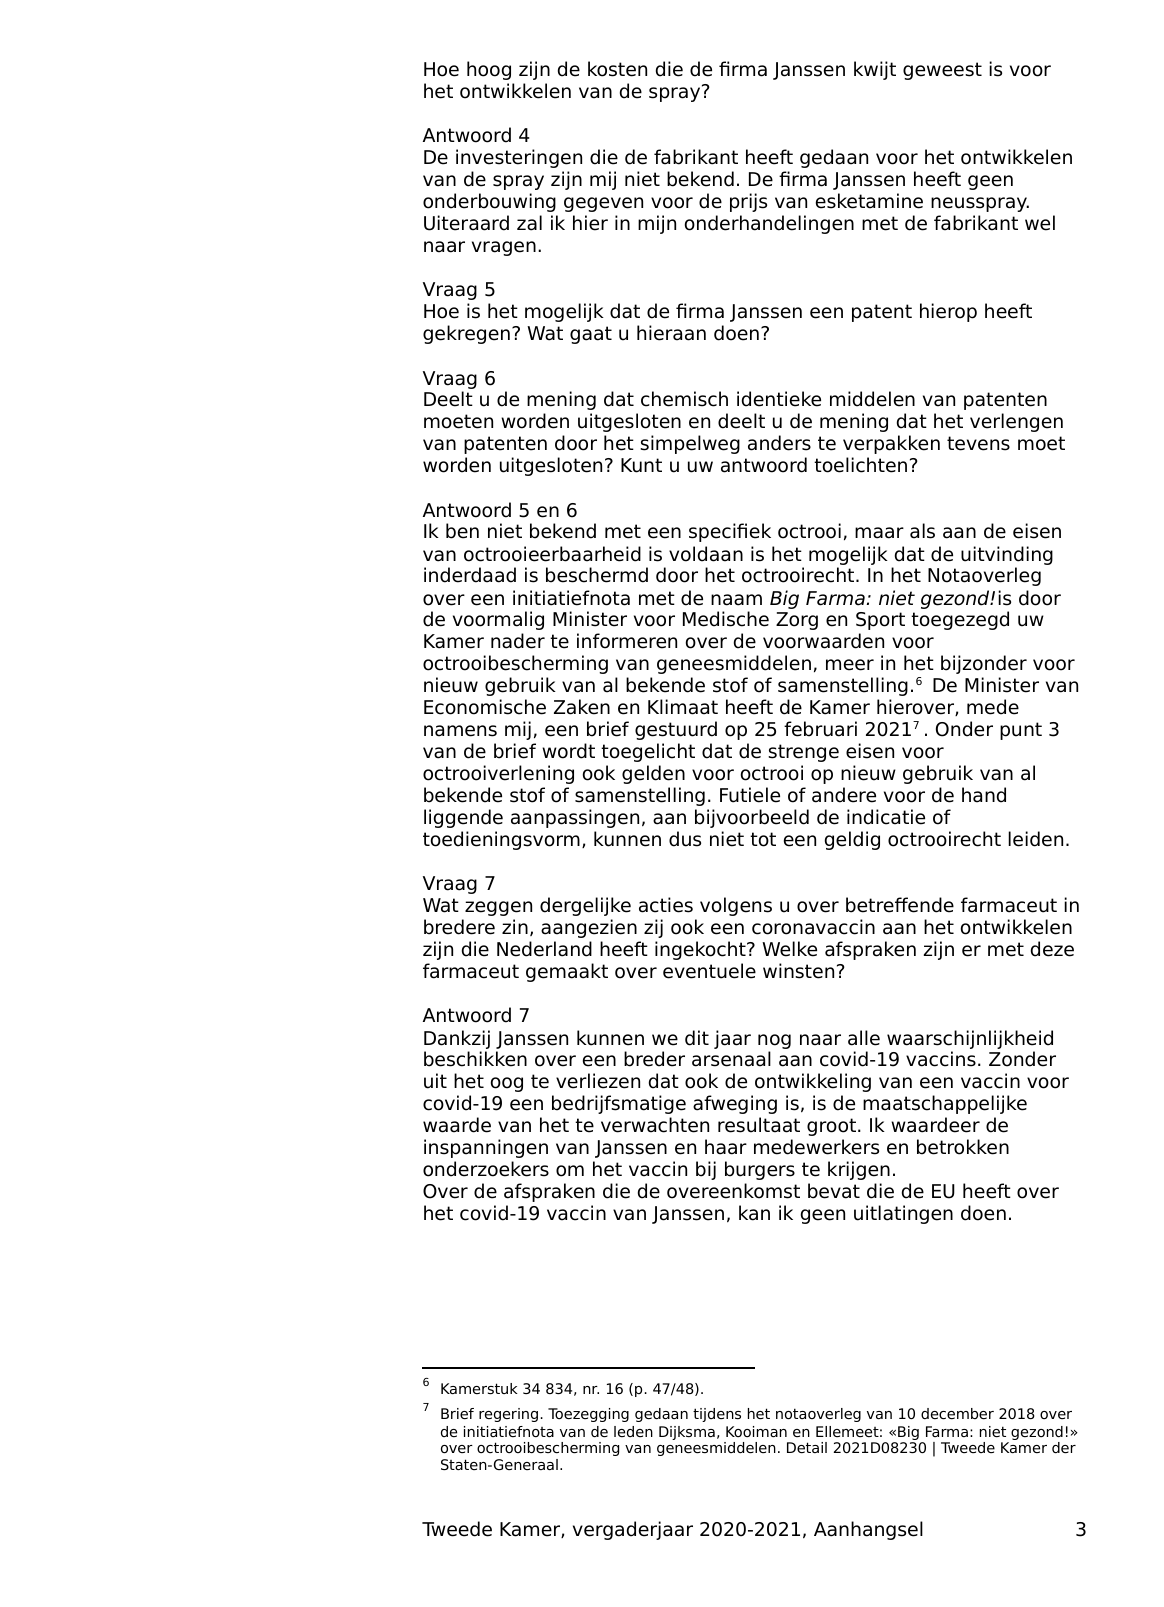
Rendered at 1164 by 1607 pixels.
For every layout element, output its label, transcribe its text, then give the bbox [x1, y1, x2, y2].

text Wat zeggen dergelijke acties volgens u over betreffende farmaceut in bredere zin, aangezien zij ook een coronavaccin aan het ontwikkelen zijn die Nederland heeft ingekocht? Welke afspraken zijn er met deze farmaceut gemaakt over eventuele winsten? [422, 895, 1087, 983]
text Deelt u de mening dat chemisch identieke middelen van patenten moeten worden uitgesloten en deelt u de mening dat het verlengen van patenten door het simpelweg anders te verpakken tevens moet worden uitgesloten? Kunt u uw antwoord toelichten? [422, 389, 1087, 477]
text Vraag 7 [422, 873, 1087, 895]
text Vraag 5 [422, 279, 1087, 301]
text Antwoord 5 en 6 [422, 499, 1087, 521]
text Vraag 6 [422, 367, 1087, 389]
text Dankzij Janssen kunnen we dit jaar nog naar alle waarschijnlijkheid beschikken over een breder arsenaal aan covid-19 vaccins. Zonder uit het oog te verliezen dat ook de ontwikkeling van een vaccin voor covid-19 een bedrijfsmatige afweging is, is de maatschappelijke waarde van het te verwachten resultaat groot. Ik waardeer de inspanningen van Janssen en haar medewerkers en betrokken onderzoekers om het vaccin bij burgers te krijgen. [422, 1027, 1087, 1181]
text Over de afspraken die de overeenkomst bevat die de EU heeft over het covid-19 vaccin van Janssen, kan ik geen uitlatingen doen. [422, 1181, 1087, 1225]
text Ik ben niet bekend met een specifiek octrooi, maar als aan de eisen van octrooieerbaarheid is voldaan is het mogelijk dat de uitvinding inderdaad is beschermd door het octrooirecht. In het Notaoverleg over een initiatiefnota met de naam Big Farma: niet gezond!is door de voormalig Minister voor Medische Zorg en Sport toegezegd uw Kamer nader te informeren over de voorwaarden voor octrooibescherming van geneesmiddelen, meer in het bijzonder voor nieuw gebruik van al bekende stof of samenstelling. De Minister van Economische Zaken en Klimaat heeft de Kamer hierover, mede namens mij, een brief gestuurd op 25 februari 2021. Onder punt 3 van de brief wordt toegelicht dat de strenge eisen voor octrooiverlening ook gelden voor octrooi op nieuw gebruik van al bekende stof of samenstelling. Futiele of andere voor de hand liggende aanpassingen, aan bijvoorbeeld de indicatie of toedieningsvorm, kunnen dus niet tot een geldig octrooirecht leiden. [422, 521, 1087, 851]
text Antwoord 4 [422, 125, 1087, 147]
text Hoe hoog zijn de kosten die de firma Janssen kwijt geweest is voor het ontwikkelen van de spray? [422, 59, 1087, 103]
text Brief regering. Toezegging gedaan tijdens het notaoverleg van 10 december 2018 over de initiatiefnota van de leden Dijksma, Kooiman en Ellemeet: «Big Farma: niet gezond!» over octrooibescherming van geneesmiddelen. Detail 2021D08230 | Tweede Kamer der Staten-Generaal. [422, 1402, 1087, 1474]
text De investeringen die de fabrikant heeft gedaan voor het ontwikkelen van de spray zijn mij niet bekend. De firma Janssen heeft geen onderbouwing gegeven voor de prijs van esketamine neusspray. Uiteraard zal ik hier in mijn onderhandelingen met de fabrikant wel naar vragen. [422, 147, 1087, 257]
text Hoe is het mogelijk dat de firma Janssen een patent hierop heeft gekregen? Wat gaat u hieraan doen? [422, 301, 1087, 345]
text Antwoord 7 [422, 1005, 1087, 1027]
text Kamerstuk 34 834, nr. 16 (p. 47/48). [422, 1377, 1087, 1399]
